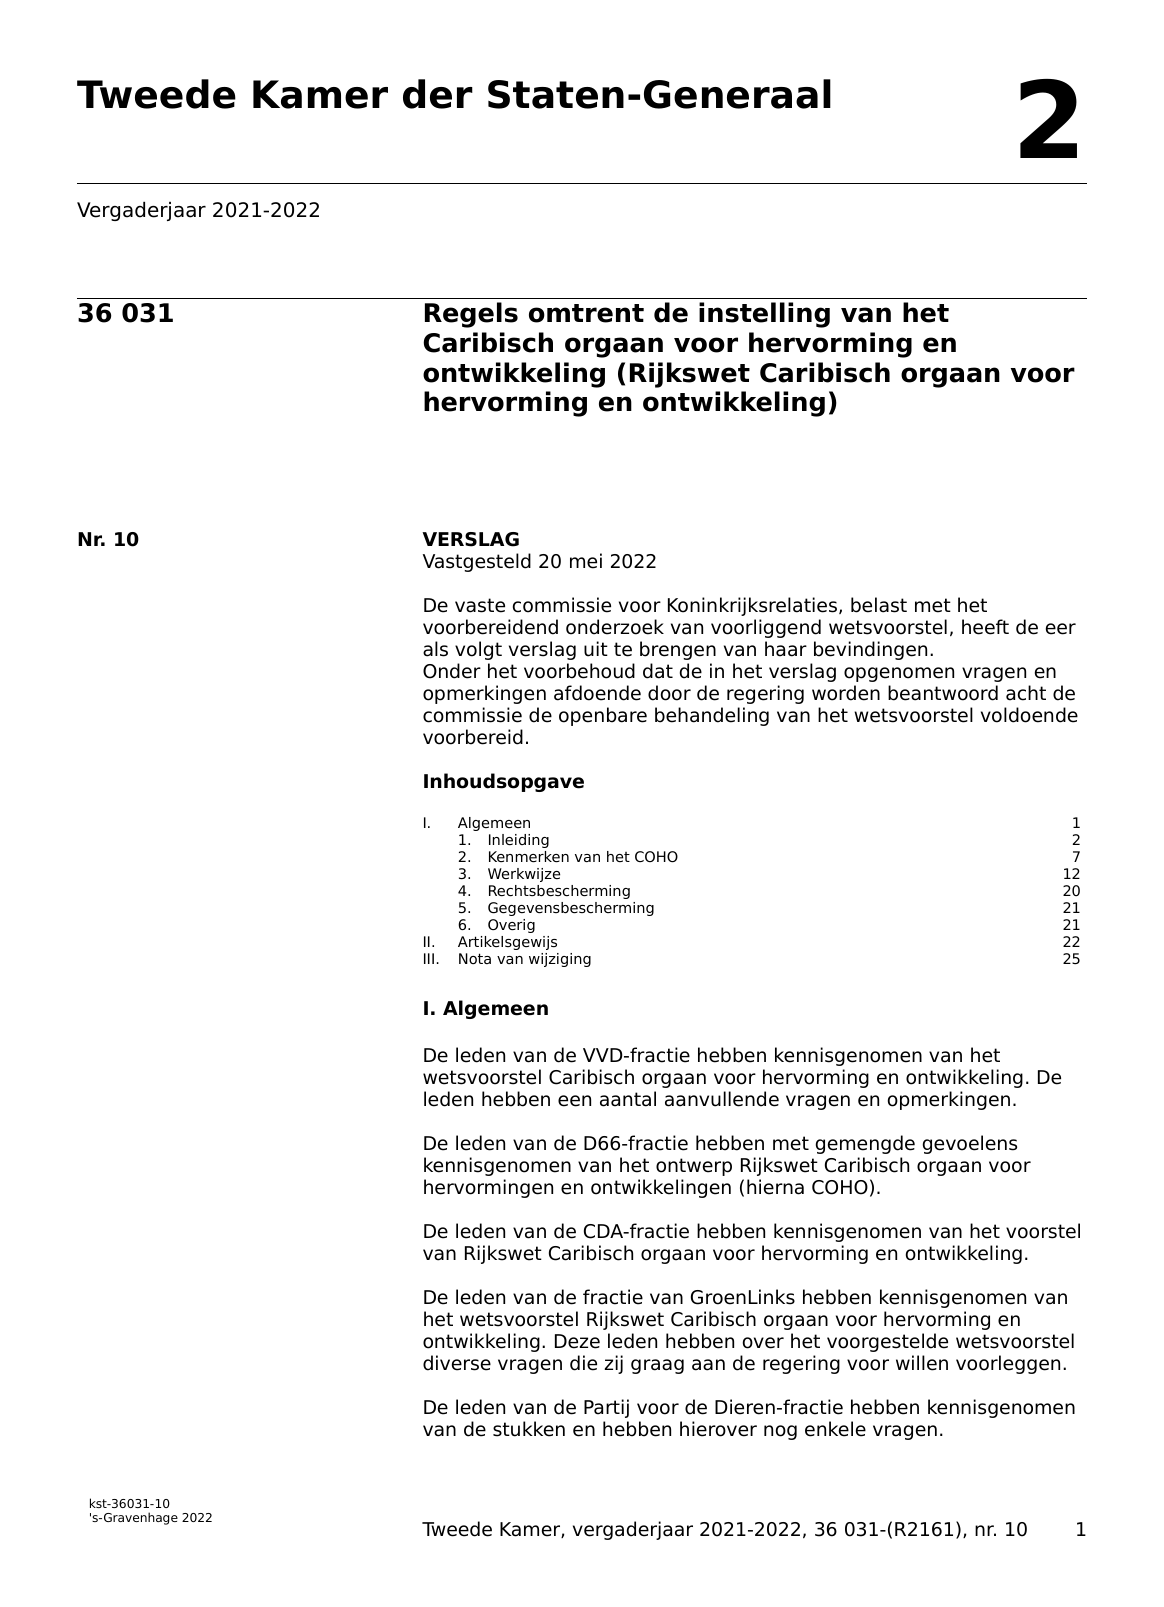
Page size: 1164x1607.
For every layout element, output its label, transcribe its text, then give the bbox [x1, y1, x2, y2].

table_cell 5. [452, 900, 481, 917]
table_cell [422, 917, 452, 934]
table_cell 21 [1013, 917, 1087, 934]
table_cell 4. [452, 883, 481, 900]
table_cell III. [422, 951, 452, 968]
text De leden van de VVD-fractie hebben kennisgenomen van het wetsvoorstel Caribisch orgaan voor hervorming en ontwikkeling. De leden hebben een aantal aanvullende vragen en opmerkingen. [422, 1044, 1087, 1111]
table_header 2 [886, 59, 1087, 183]
table_cell 7 [1013, 849, 1087, 866]
table_cell Werkwijze [481, 866, 1013, 883]
table_cell 21 [1013, 900, 1087, 917]
table_header Tweede Kamer der Staten-Generaal [77, 59, 886, 183]
table_cell [422, 849, 452, 866]
table_header 1 [1013, 815, 1087, 832]
table_cell [422, 900, 452, 917]
table_cell 1. [452, 832, 481, 849]
table_cell 3. [452, 866, 481, 883]
subtitle I. Algemeen [422, 998, 1087, 1019]
text De leden van de D66-fractie hebben met gemengde gevoelens kennisgenomen van het ontwerp Rijkswet Caribisch orgaan voor hervormingen en ontwikkelingen (hierna COHO). [422, 1133, 1087, 1199]
table_cell Inleiding [481, 832, 1013, 849]
table_cell Artikelsgewijs [452, 934, 1013, 951]
table_cell Kenmerken van het COHO [481, 849, 1013, 866]
table_cell Rechtsbescherming [481, 883, 1013, 900]
table_cell Vergaderjaar 2021-2022 [77, 184, 1087, 298]
table_cell 22 [1013, 934, 1087, 951]
table_cell 25 [1013, 951, 1087, 968]
text De leden van de CDA-fractie hebben kennisgenomen van het voorstel van Rijkswet Caribisch orgaan voor hervorming en ontwikkeling. [422, 1221, 1087, 1265]
table_header I. [422, 815, 452, 832]
text Vastgesteld 20 mei 2022 [422, 551, 1087, 573]
table_cell 12 [1013, 866, 1087, 883]
table_cell 6. [452, 917, 481, 934]
table_cell 2 [1013, 832, 1087, 849]
subtitle Inhoudsopgave [422, 771, 1087, 793]
table_cell 2. [452, 849, 481, 866]
table_cell Nota van wijziging [452, 951, 1013, 968]
table_cell [422, 866, 452, 883]
table_header Algemeen [452, 815, 1013, 832]
table_cell [422, 883, 452, 900]
text De leden van de Partij voor de Dieren-fractie hebben kennisgenomen van de stukken en hebben hierover nog enkele vragen. [422, 1397, 1087, 1441]
text kst-36031-10 [88, 1497, 323, 1511]
table_cell Gegevensbescherming [481, 900, 1013, 917]
subtitle Nr. 10 VERSLAG [77, 529, 1087, 551]
table_cell II. [422, 934, 452, 951]
table_cell [422, 832, 452, 849]
text 's-Gravenhage 2022 [88, 1511, 323, 1525]
table_cell 20 [1013, 883, 1087, 900]
text De vaste commissie voor Koninkrijksrelaties, belast met het voorbereidend onderzoek van voorliggend wetsvoorstel, heeft de eer als volgt verslag uit te brengen van haar bevindingen. [422, 595, 1087, 661]
table_cell Overig [481, 917, 1013, 934]
subtitle 36 031 Regels omtrent de instelling van het Caribisch orgaan voor hervorming en ontwikkeling (Rijkswet Caribisch orgaan voor hervorming en ontwikkeling) [77, 299, 1087, 418]
text Onder het voorbehoud dat de in het verslag opgenomen vragen en opmerkingen afdoende door de regering worden beantwoord acht de commissie de openbare behandeling van het wetsvoorstel voldoende voorbereid. [422, 661, 1087, 749]
text De leden van de fractie van GroenLinks hebben kennisgenomen van het wetsvoorstel Rijkswet Caribisch orgaan voor hervorming en ontwikkeling. Deze leden hebben over het voorgestelde wetsvoorstel diverse vragen die zij graag aan de regering voor willen voorleggen. [422, 1287, 1087, 1375]
